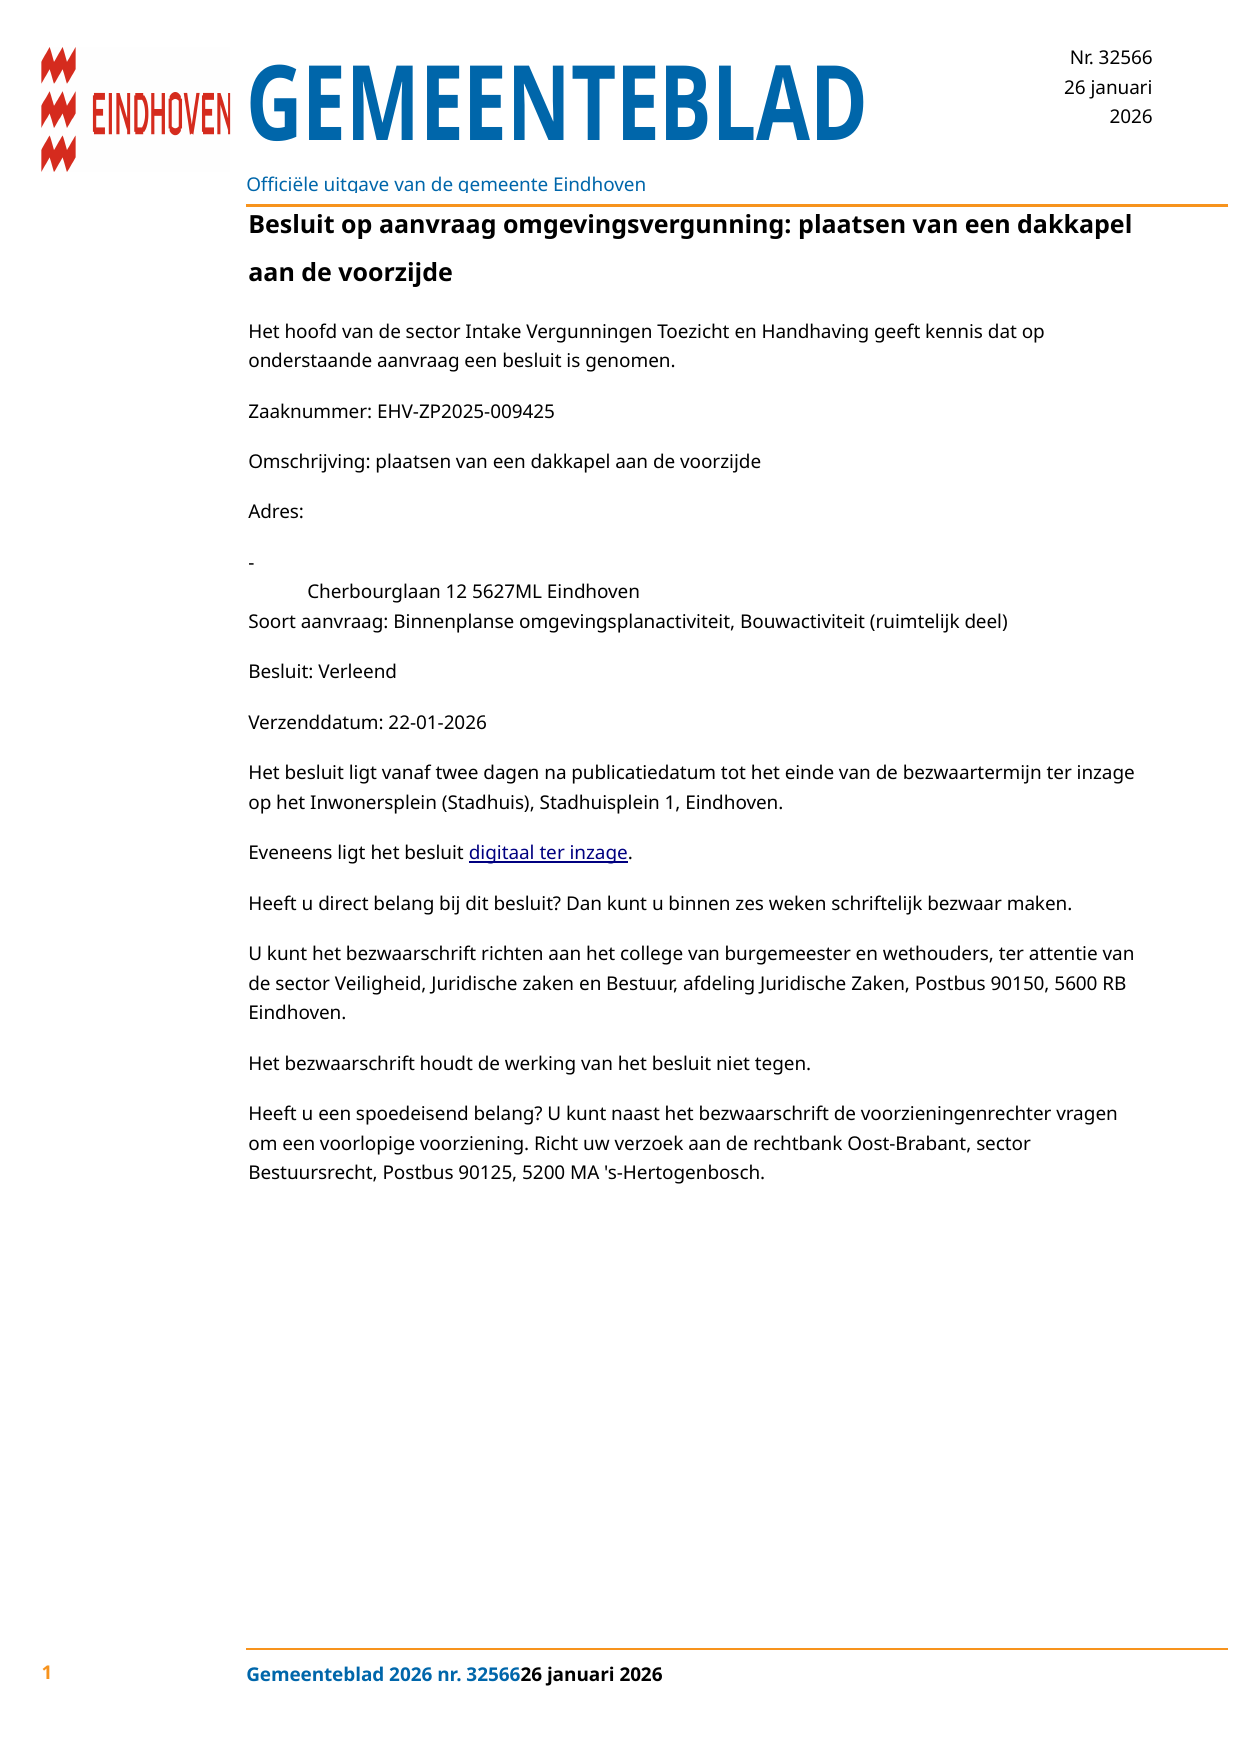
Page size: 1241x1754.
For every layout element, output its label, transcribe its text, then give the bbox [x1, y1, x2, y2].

text Verzenddatum: 22-01-2026 [248, 709, 1152, 735]
text Zaaknummer: EHV-ZP2025-009425 [248, 398, 1152, 424]
list Cherbourglaan 12 5627ML Eindhoven [248, 579, 1152, 604]
text Heeft u direct belang bij dit besluit? Dan kunt u binnen zes weken schriftelijk bezwaar maken. [248, 890, 1152, 916]
text Eveneens ligt het besluit digitaal ter inzage. [248, 839, 1152, 865]
text Heeft u een spoedeisend belang? U kunt naast het bezwaarschrift de voorzieningenrechter vragen om een voorlopige voorziening. Richt uw verzoek aan de rechtbank Oost-Brabant, sector Bestuursrecht, Postbus 90125, 5200 MA 's-Hertogenbosch. [248, 1100, 1152, 1185]
text Het besluit ligt vanaf twee dagen na publicatiedatum tot het einde van de bezwaartermijn ter inzage op het Inwonersplein (Stadhuis), Stadhuisplein 1, Eindhoven. [248, 759, 1152, 815]
text U kunt het bezwaarschrift richten aan het college van burgemeester en wethouders, ter attentie van de sector Veiligheid, Juridische zaken en Bestuur, afdeling Juridische Zaken, Postbus 90150, 5600 RB Eindhoven. [248, 940, 1152, 1025]
text Het hoofd van de sector Intake Vergunningen Toezicht en Handhaving geeft kennis dat op onderstaande aanvraag een besluit is genomen. [248, 318, 1152, 373]
text Het bezwaarschrift houdt de werking van het besluit niet tegen. [248, 1050, 1152, 1076]
picture [41, 47, 231, 172]
text Soort aanvraag: Binnenplanse omgevingsplanactiviteit, Bouwactiviteit (ruimtelijk deel) [248, 608, 1152, 634]
text Omschrijving: plaatsen van een dakkapel aan de voorzijde [248, 448, 1152, 474]
text Besluit op aanvraag omgevingsvergunning: plaatsen van een dakkapel aan de voorzijde [248, 207, 1152, 288]
text Adres: [248, 499, 1152, 524]
text Besluit: Verleend [248, 659, 1152, 684]
